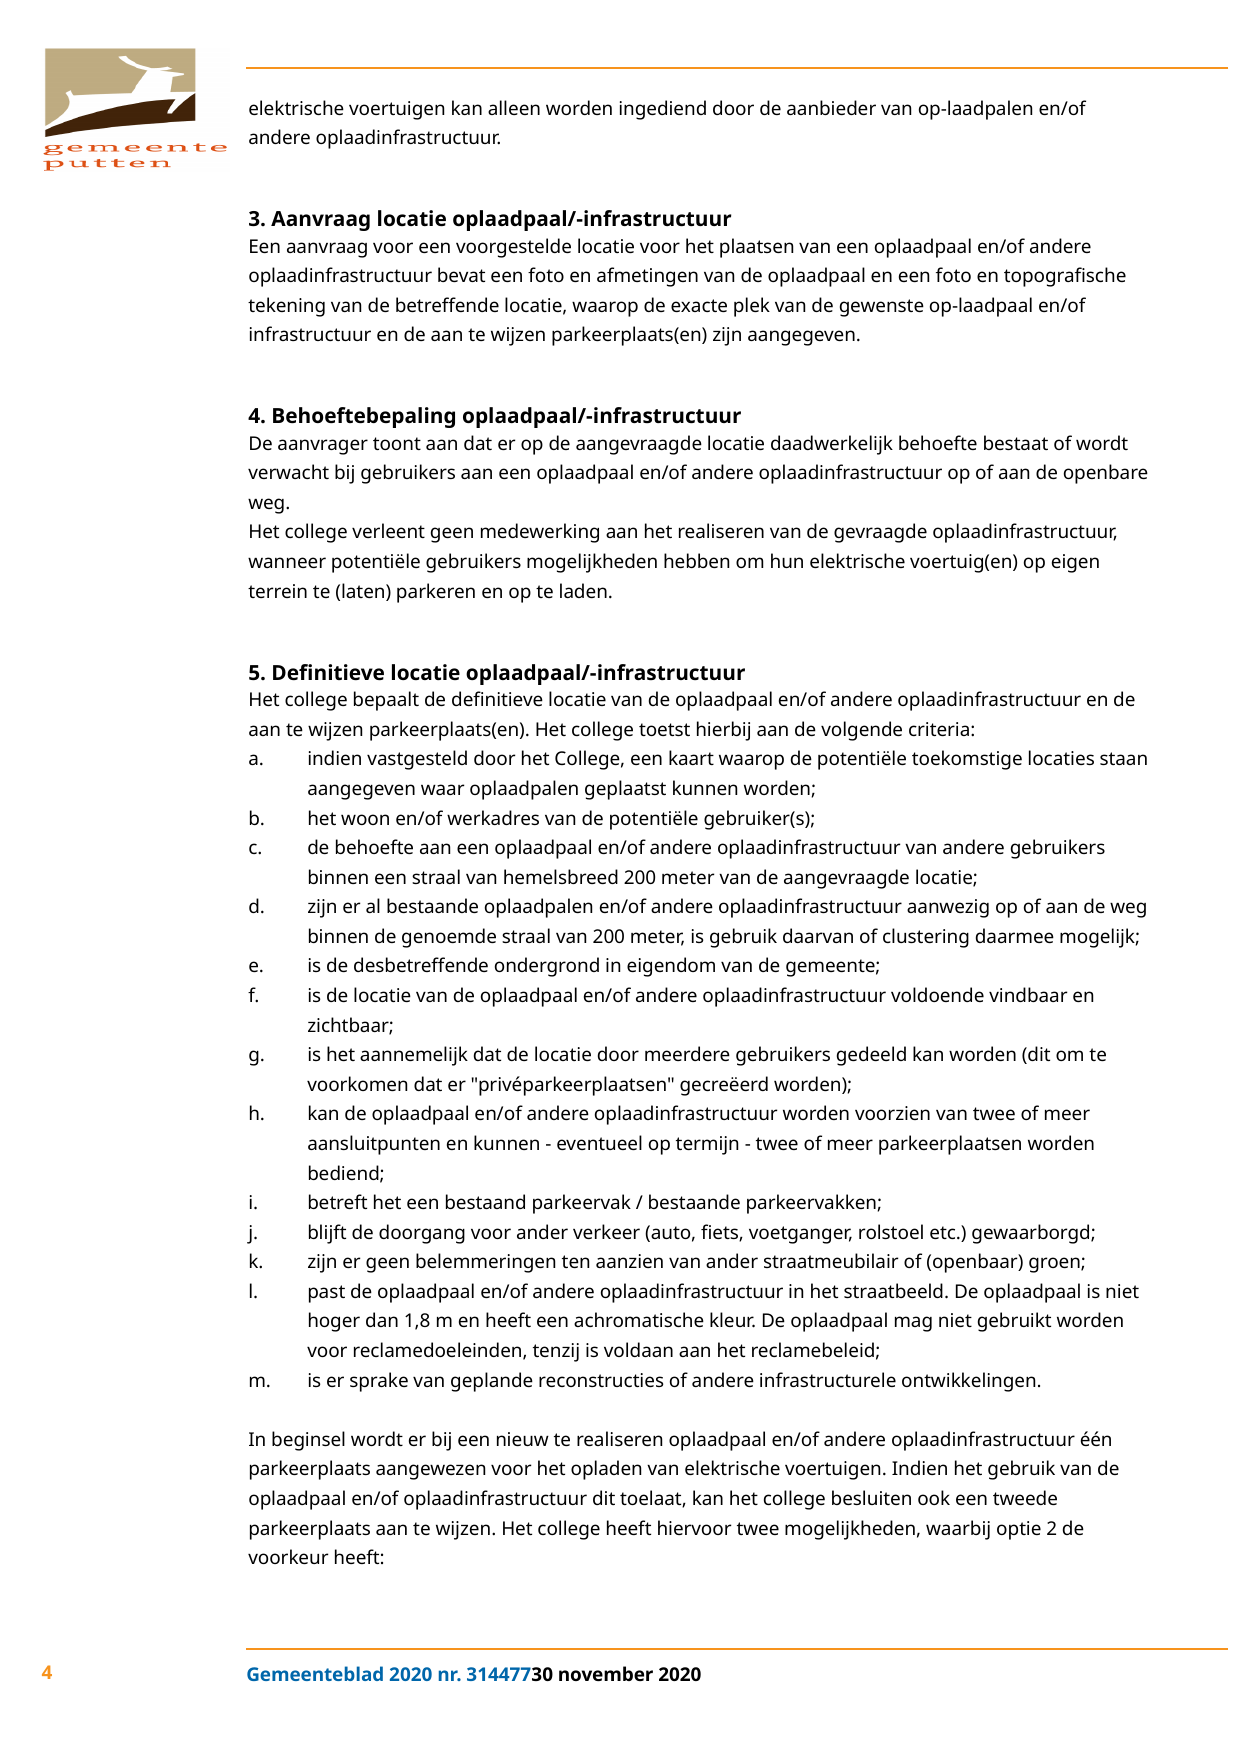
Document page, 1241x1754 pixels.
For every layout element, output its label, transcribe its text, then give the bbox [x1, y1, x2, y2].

list kan de oplaadpaal en/of andere oplaadinfrastructuur worden voorzien van twee of meer aansluitpunten en kunnen - eventueel op termijn - twee of meer parkeerplaatsen worden bediend; [248, 1101, 1152, 1185]
text Een aanvraag voor een voorgestelde locatie voor het plaatsen van een oplaadpaal en/of andere oplaadinfrastructuur bevat een foto en afmetingen van de oplaadpaal en een foto en topografische tekening van de betreffende locatie, waarop de exacte plek van de gewenste op-laadpaal en/of infrastructuur en de aan te wijzen parkeerplaats(en) zijn aangegeven. [248, 233, 1152, 347]
list zijn er al bestaande oplaadpalen en/of andere oplaadinfrastructuur aanwezig op of aan de weg binnen de genoemde straal van 200 meter, is gebruik daarvan of clustering daarmee mogelijk; [248, 893, 1152, 949]
text 5. Definitieve locatie oplaadpaal/-infrastructuur [248, 658, 1152, 686]
list past de oplaadpaal en/of andere oplaadinfrastructuur in het straatbeeld. De oplaadpaal is niet hoger dan 1,8 m en heeft een achromatische kleur. De oplaadpaal mag niet gebruikt worden voor reclamedoeleinden, tenzij is voldaan aan het reclamebeleid; [248, 1278, 1152, 1363]
list is er sprake van geplande reconstructies of andere infrastructurele ontwikkelingen. [248, 1367, 1152, 1392]
list is het aannemelijk dat de locatie door meerdere gebruikers gedeeld kan worden (dit om te voorkomen dat er "privéparkeerplaatsen" gecreëerd worden); [248, 1041, 1152, 1097]
list indien vastgesteld door het College, een kaart waarop de potentiële toekomstige locaties staan aangegeven waar oplaadpalen geplaatst kunnen worden; [248, 746, 1152, 801]
text In beginsel wordt er bij een nieuw te realiseren oplaadpaal en/of andere oplaadinfrastructuur één parkeerplaats aangewezen voor het opladen van elektrische voertuigen. Indien het gebruik van de oplaadpaal en/of oplaadinfrastructuur dit toelaat, kan het college besluiten ook een tweede parkeerplaats aan te wijzen. Het college heeft hiervoor twee mogelijkheden, waarbij optie 2 de voorkeur heeft: [248, 1426, 1152, 1570]
list blijft de doorgang voor ander verkeer (auto, fiets, voetganger, rolstoel etc.) gewaarborgd; [248, 1219, 1152, 1244]
picture [41, 47, 231, 172]
list zijn er geen belemmeringen ten aanzien van ander straatmeubilair of (openbaar) groen; [248, 1248, 1152, 1274]
list is de desbetreffende ondergrond in eigendom van de gemeente; [248, 953, 1152, 978]
list de behoefte aan een oplaadpaal en/of andere oplaadinfrastructuur van andere gebruikers binnen een straal van hemelsbreed 200 meter van de aangevraagde locatie; [248, 834, 1152, 889]
list het woon en/of werkadres van de potentiële gebruiker(s); [248, 805, 1152, 830]
list betreft het een bestaand parkeervak / bestaande parkeervakken; [248, 1189, 1152, 1215]
text Het college verleent geen medewerking aan het realiseren van de gevraagde oplaadinfrastructuur, wanneer potentiële gebruikers mogelijkheden hebben om hun elektrische voertuig(en) op eigen terrein te (laten) parkeren en op te laden. [248, 519, 1152, 604]
text De aanvrager toont aan dat er op de aangevraagde locatie daadwerkelijk behoefte bestaat of wordt verwacht bij gebruikers aan een oplaadpaal en/of andere oplaadinfrastructuur op of aan de openbare weg. [248, 430, 1152, 515]
text 4. Behoeftebepaling oplaadpaal/-infrastructuur [248, 402, 1152, 430]
list is de locatie van de oplaadpaal en/of andere oplaadinfrastructuur voldoende vindbaar en zichtbaar; [248, 982, 1152, 1037]
text 3. Aanvraag locatie oplaadpaal/-infrastructuur [248, 204, 1152, 233]
text elektrische voertuigen kan alleen worden ingediend door de aanbieder van op-laadpalen en/of andere oplaadinfrastructuur. [248, 95, 1152, 150]
text Het college bepaalt de definitieve locatie van de oplaadpaal en/of andere oplaadinfrastructuur en de aan te wijzen parkeerplaats(en). Het college toetst hierbij aan de volgende criteria: [248, 686, 1152, 742]
